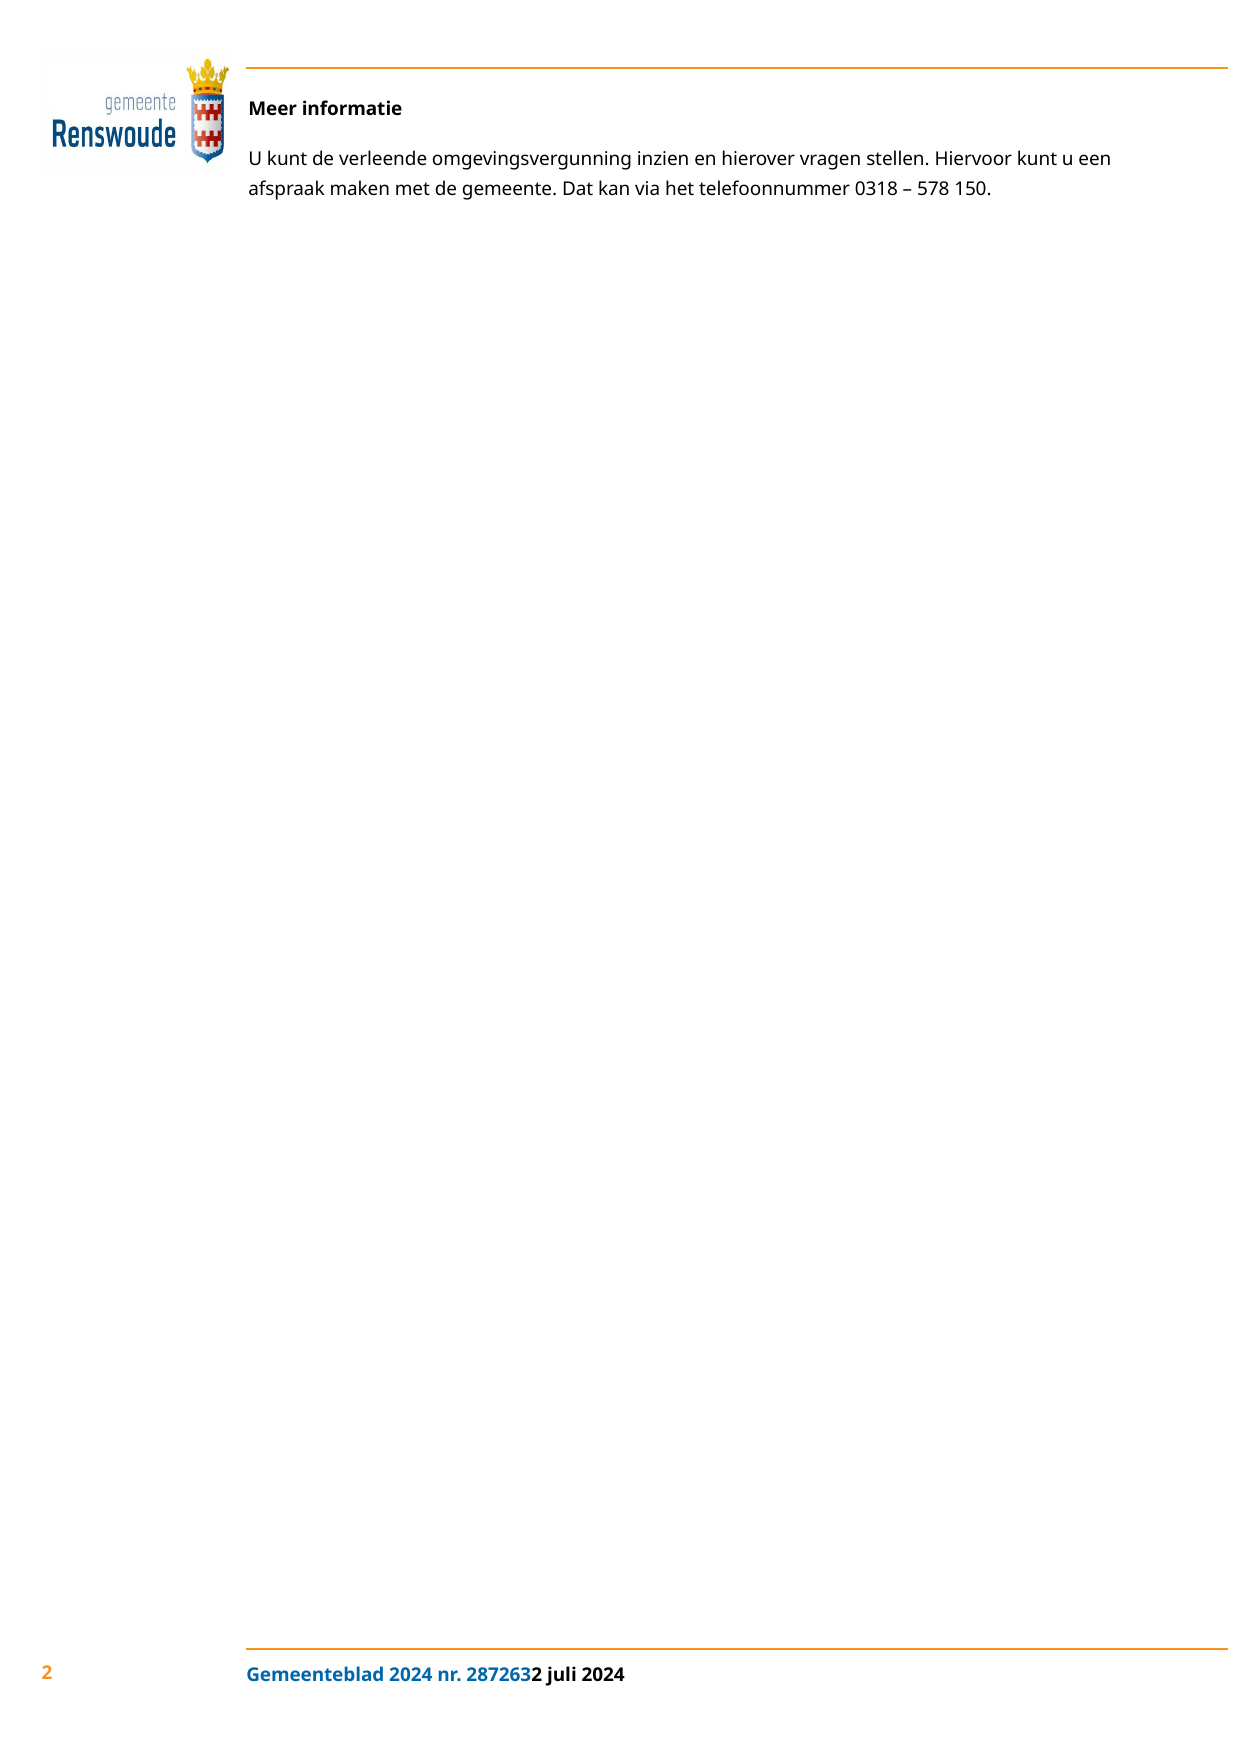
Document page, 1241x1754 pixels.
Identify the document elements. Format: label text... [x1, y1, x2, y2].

text Meer informatie [248, 95, 1152, 121]
text U kunt de verleende omgevingsvergunning inzien en hierover vragen stellen. Hiervoor kunt u een afspraak maken met de gemeente. Dat kan via het telefoonnummer 0318 – 578 150. [248, 145, 1152, 201]
picture [41, 47, 231, 172]
